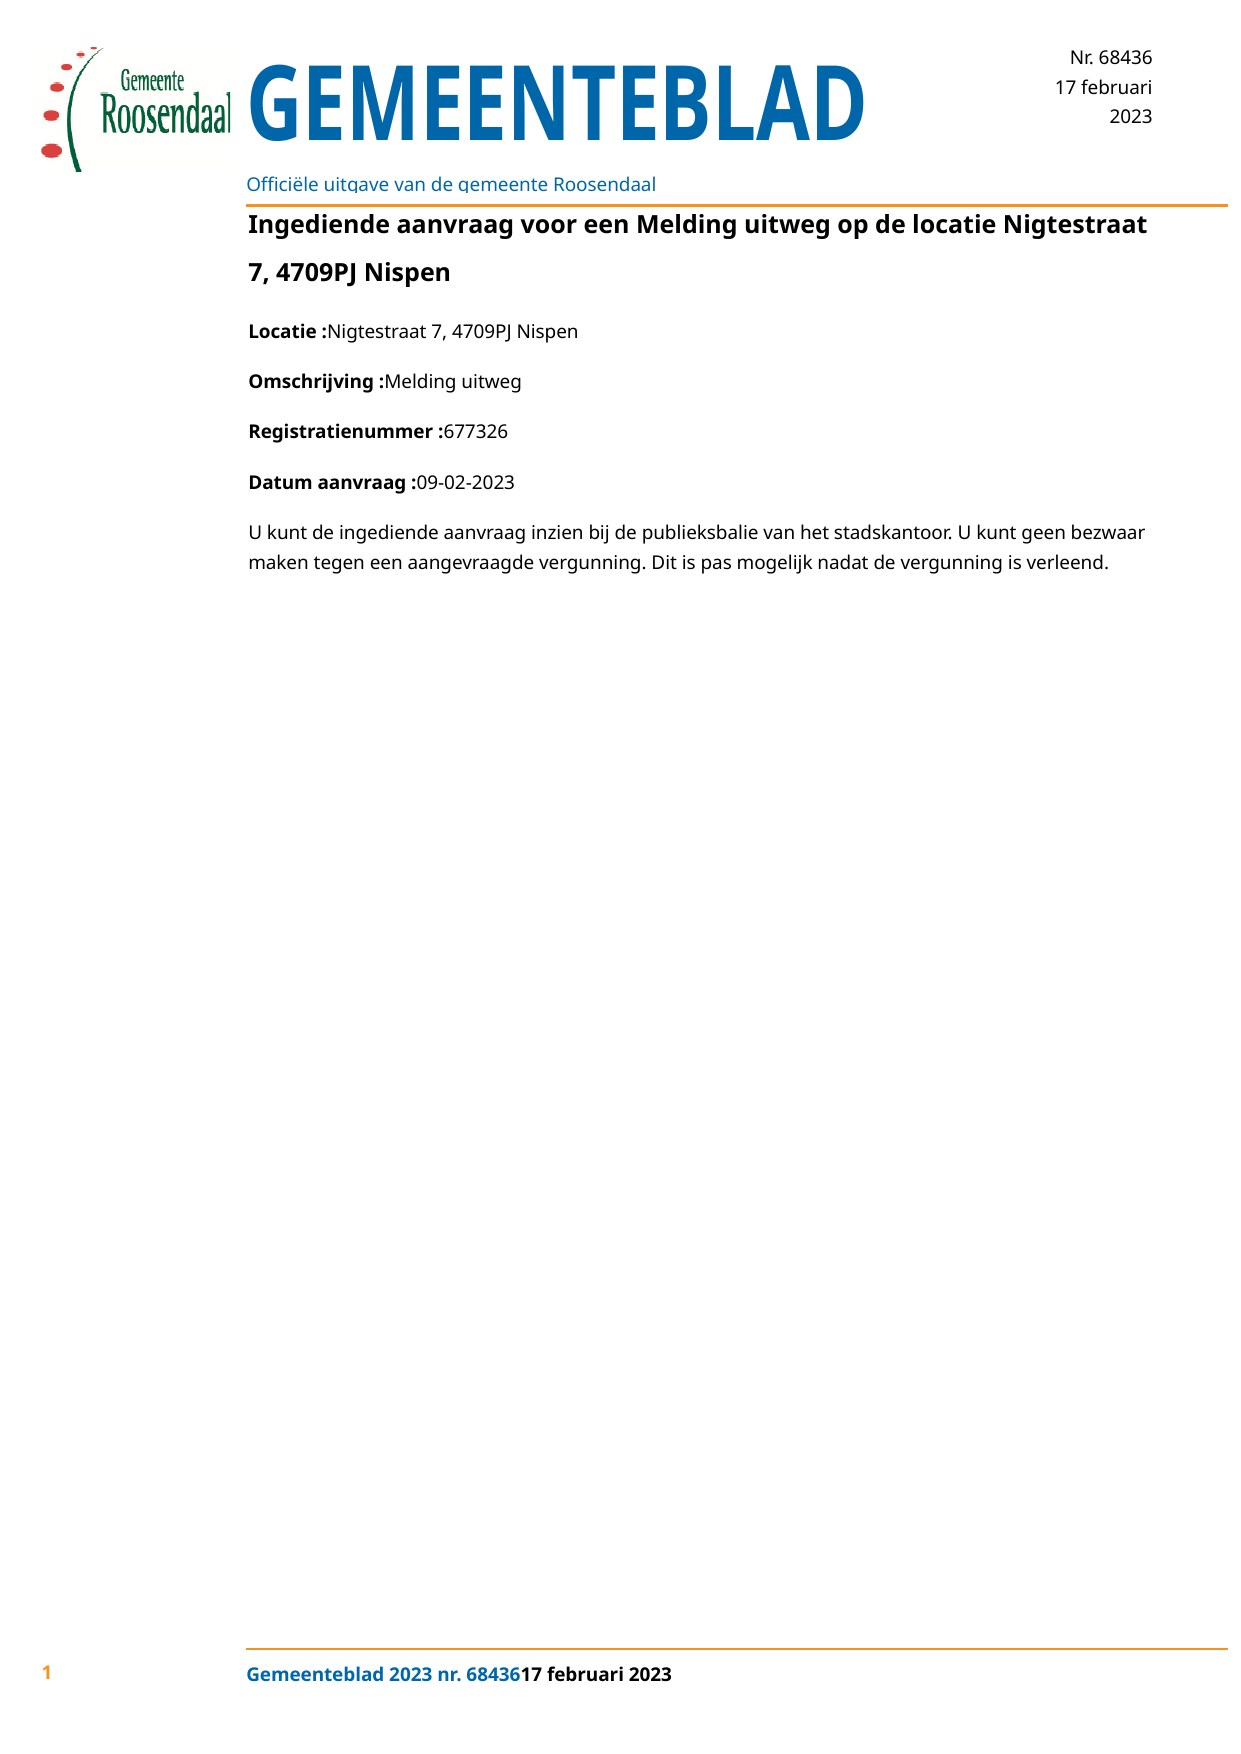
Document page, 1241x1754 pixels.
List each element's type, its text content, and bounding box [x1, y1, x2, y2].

text Datum aanvraag :09-02-2023 [248, 469, 1152, 495]
text U kunt de ingediende aanvraag inzien bij de publieksbalie van het stadskantoor. U kunt geen bezwaar maken tegen een aangevraagde vergunning. Dit is pas mogelijk nadat de vergunning is verleend. [248, 519, 1152, 575]
text Omschrijving :Melding uitweg [248, 368, 1152, 394]
text Ingediende aanvraag voor een Melding uitweg op de locatie Nigtestraat 7, 4709PJ Nispen [248, 207, 1152, 288]
text Registratienummer :677326 [248, 419, 1152, 444]
text Locatie :Nigtestraat 7, 4709PJ Nispen [248, 318, 1152, 344]
picture [41, 47, 231, 172]
